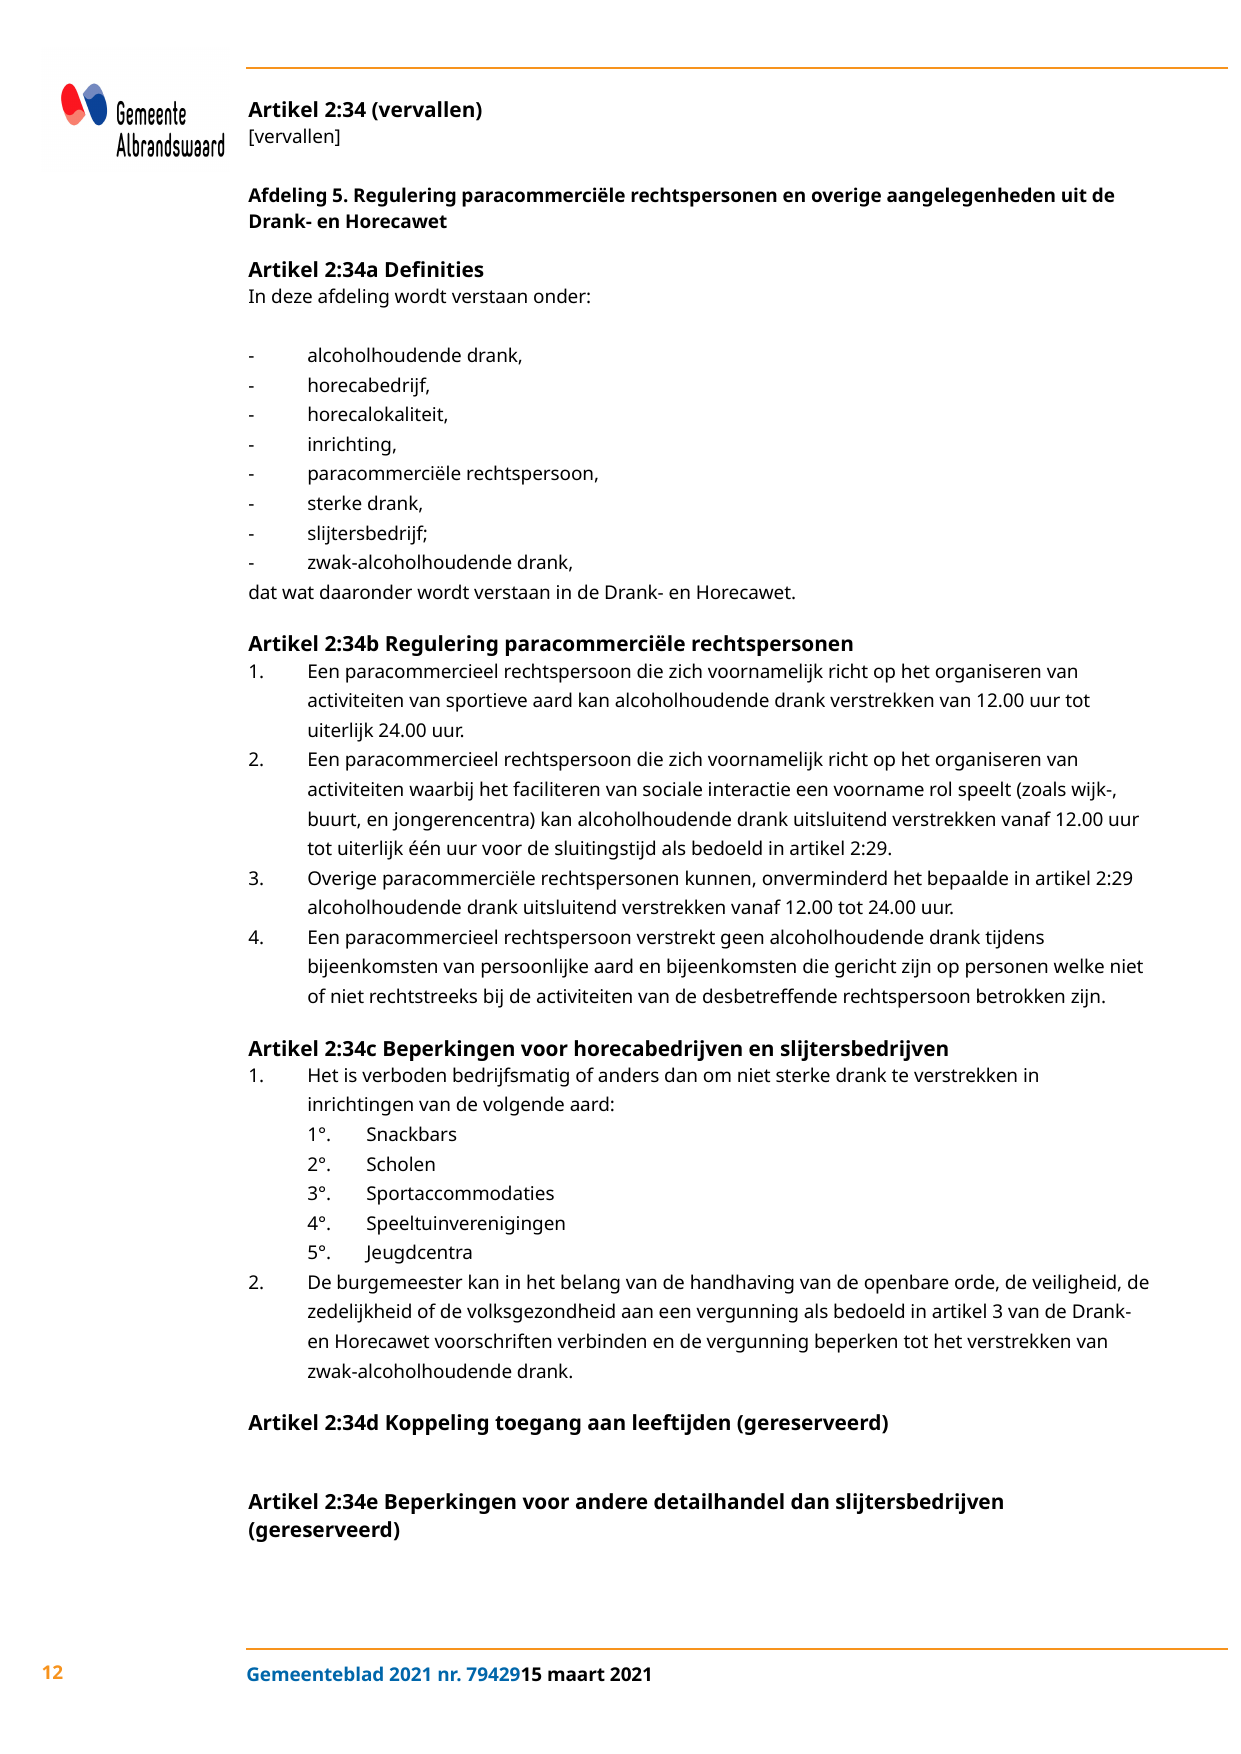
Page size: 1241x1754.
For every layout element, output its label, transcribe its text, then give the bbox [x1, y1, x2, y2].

list inrichting, [248, 431, 1152, 457]
text Artikel 2:34d Koppeling toegang aan leeftijden (gereserveerd) [248, 1408, 1152, 1437]
list Het is verboden bedrijfsmatig of anders dan om niet sterke drank te verstrekken in inrichtingen van de volgende aard: [248, 1062, 1152, 1117]
text Artikel 2:34 (vervallen) [248, 95, 1152, 123]
text Artikel 2:34b Regulering paracommerciële rechtspersonen [248, 629, 1152, 658]
list Een paracommercieel rechtspersoon verstrekt geen alcoholhoudende drank tijdens bijeenkomsten van persoonlijke aard en bijeenkomsten die gericht zijn op personen welke niet of niet rechtstreeks bij de activiteiten van de desbetreffende rechtspersoon betrokken zijn. [248, 924, 1152, 1009]
list alcoholhoudende drank, [248, 342, 1152, 368]
list Speeltuinverenigingen [307, 1210, 1152, 1236]
picture [41, 47, 231, 172]
list Overige paracommerciële rechtspersonen kunnen, onverminderd het bepaalde in artikel 2:29 alcoholhoudende drank uitsluitend verstrekken vanaf 12.00 tot 24.00 uur. [248, 865, 1152, 920]
text Afdeling 5. Regulering paracommerciële rechtspersonen en overige aangelegenheden uit de Drank- en Horecawet [248, 182, 1152, 234]
text In deze afdeling wordt verstaan onder: [248, 283, 1152, 309]
list De burgemeester kan in het belang van de handhaving van de openbare orde, de veiligheid, de zedelijkheid of de volksgezondheid aan een vergunning als bedoeld in artikel 3 van de Drank- en Horecawet voorschriften verbinden en de vergunning beperken tot het verstrekken van zwak-alcoholhoudende drank. [248, 1269, 1152, 1384]
text Artikel 2:34c Beperkingen voor horecabedrijven en slijtersbedrijven [248, 1034, 1152, 1062]
list zwak-alcoholhoudende drank, [248, 549, 1152, 575]
list paracommerciële rechtspersoon, [248, 461, 1152, 486]
list Een paracommercieel rechtspersoon die zich voornamelijk richt op het organiseren van activiteiten waarbij het faciliteren van sociale interactie een voorname rol speelt (zoals wijk-, buurt, en jongerencentra) kan alcoholhoudende drank uitsluitend verstrekken vanaf 12.00 uur tot uiterlijk één uur voor de sluitingstijd als bedoeld in artikel 2:29. [248, 747, 1152, 861]
text Artikel 2:34a Definities [248, 255, 1152, 283]
list Jeugdcentra [307, 1239, 1152, 1265]
list horecabedrijf, [248, 372, 1152, 398]
text [vervallen] [248, 123, 1152, 149]
text Artikel 2:34e Beperkingen voor andere detailhandel dan slijtersbedrijven (gereserveerd) [248, 1487, 1152, 1544]
list Snackbars [307, 1121, 1152, 1147]
list Scholen [307, 1151, 1152, 1177]
list horecalokaliteit, [248, 401, 1152, 427]
list Een paracommercieel rechtspersoon die zich voornamelijk richt op het organiseren van activiteiten van sportieve aard kan alcoholhoudende drank verstrekken van 12.00 uur tot uiterlijk 24.00 uur. [248, 658, 1152, 743]
list sterke drank, [248, 490, 1152, 516]
list Sportaccommodaties [307, 1180, 1152, 1206]
list slijtersbedrijf; [248, 520, 1152, 546]
text dat wat daaronder wordt verstaan in de Drank- en Horecawet. [248, 579, 1152, 605]
